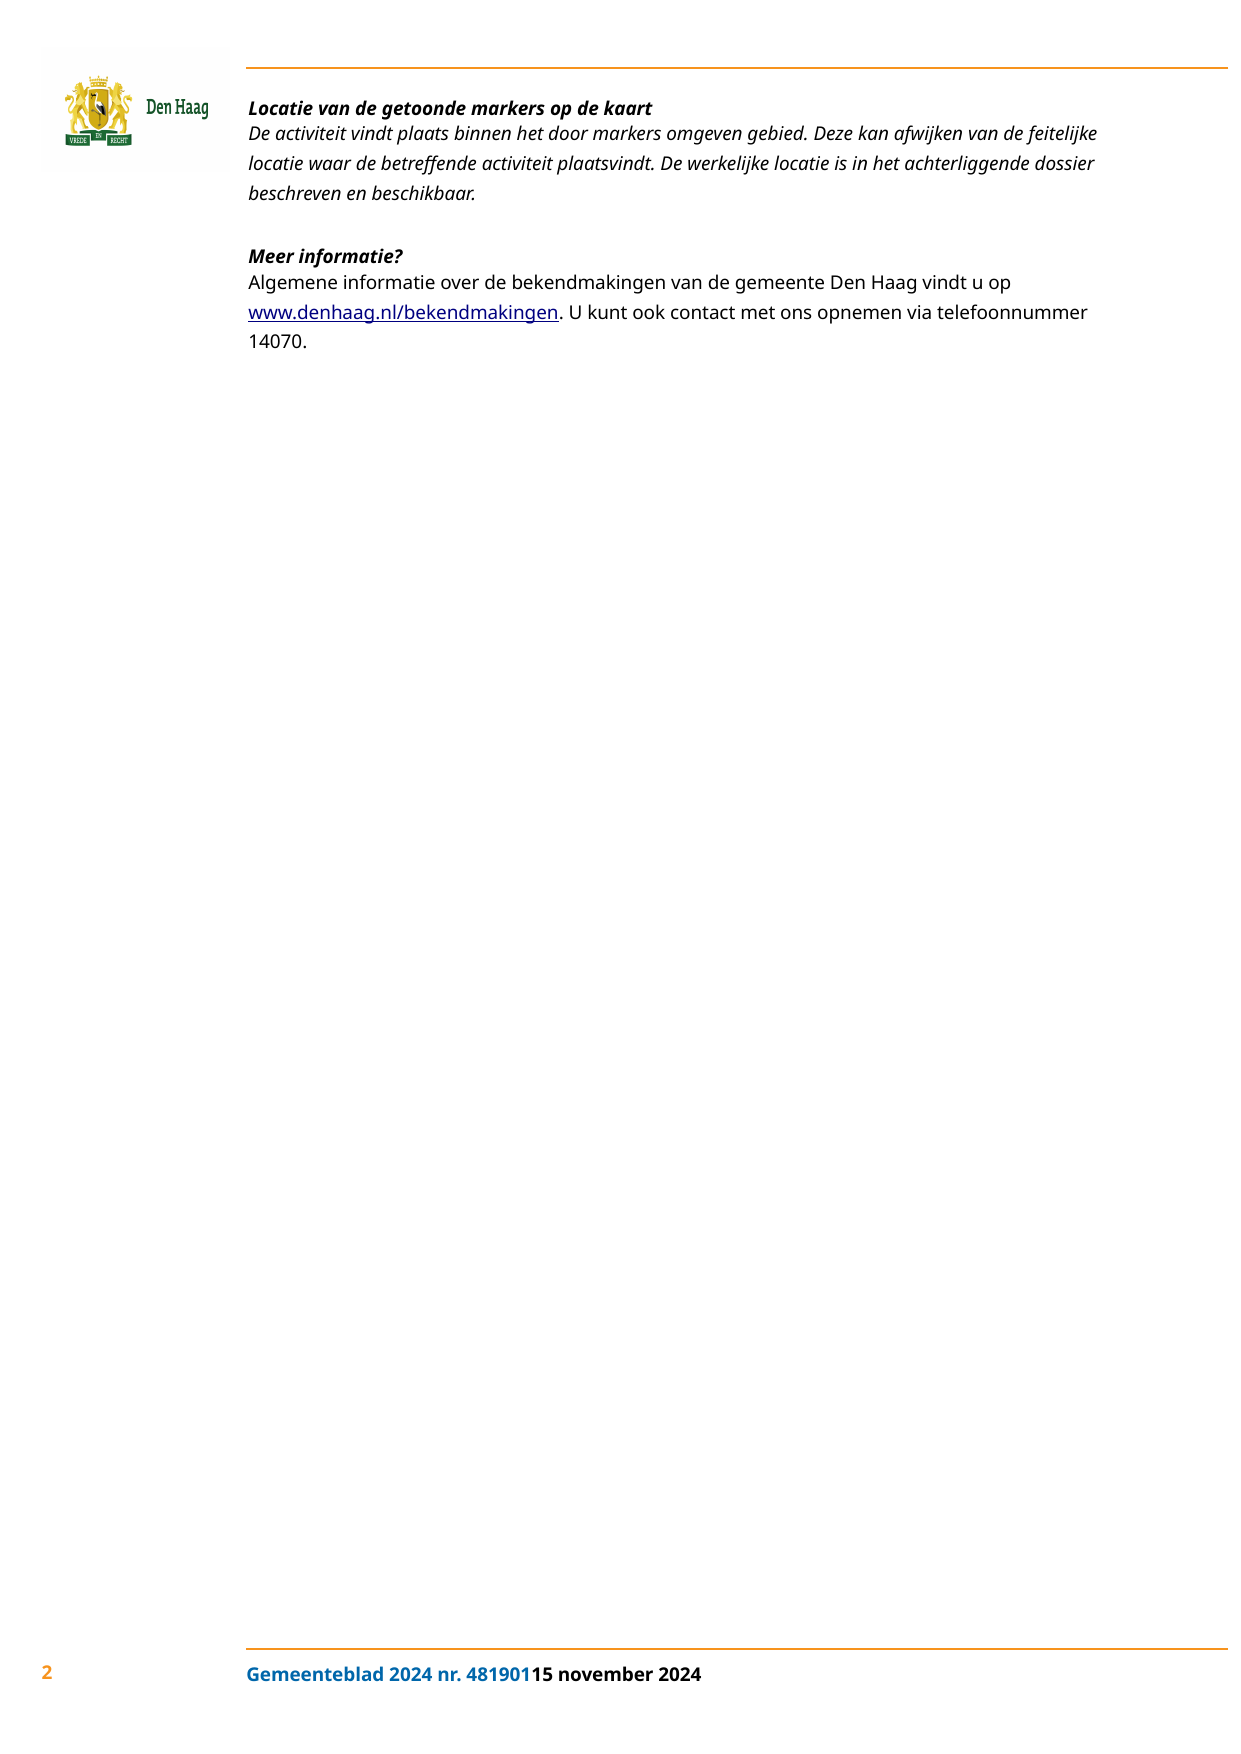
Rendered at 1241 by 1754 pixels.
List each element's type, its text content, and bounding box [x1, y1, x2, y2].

text Locatie van de getoonde markers op de kaart [248, 95, 1152, 121]
text Algemene informatie over de bekendmakingen van de gemeente Den Haag vindt u op www.denhaag.nl/bekendmakingen. U kunt ook contact met ons opnemen via telefoonnummer 14070. [248, 269, 1152, 354]
text Meer informatie? [248, 244, 1152, 269]
text De activiteit vindt plaats binnen het door markers omgeven gebied. Deze kan afwijken van de feitelijke locatie waar de betreffende activiteit plaatsvindt. De werkelijke locatie is in het achterliggende dossier beschreven en beschikbaar. [248, 121, 1152, 205]
picture [41, 47, 231, 172]
